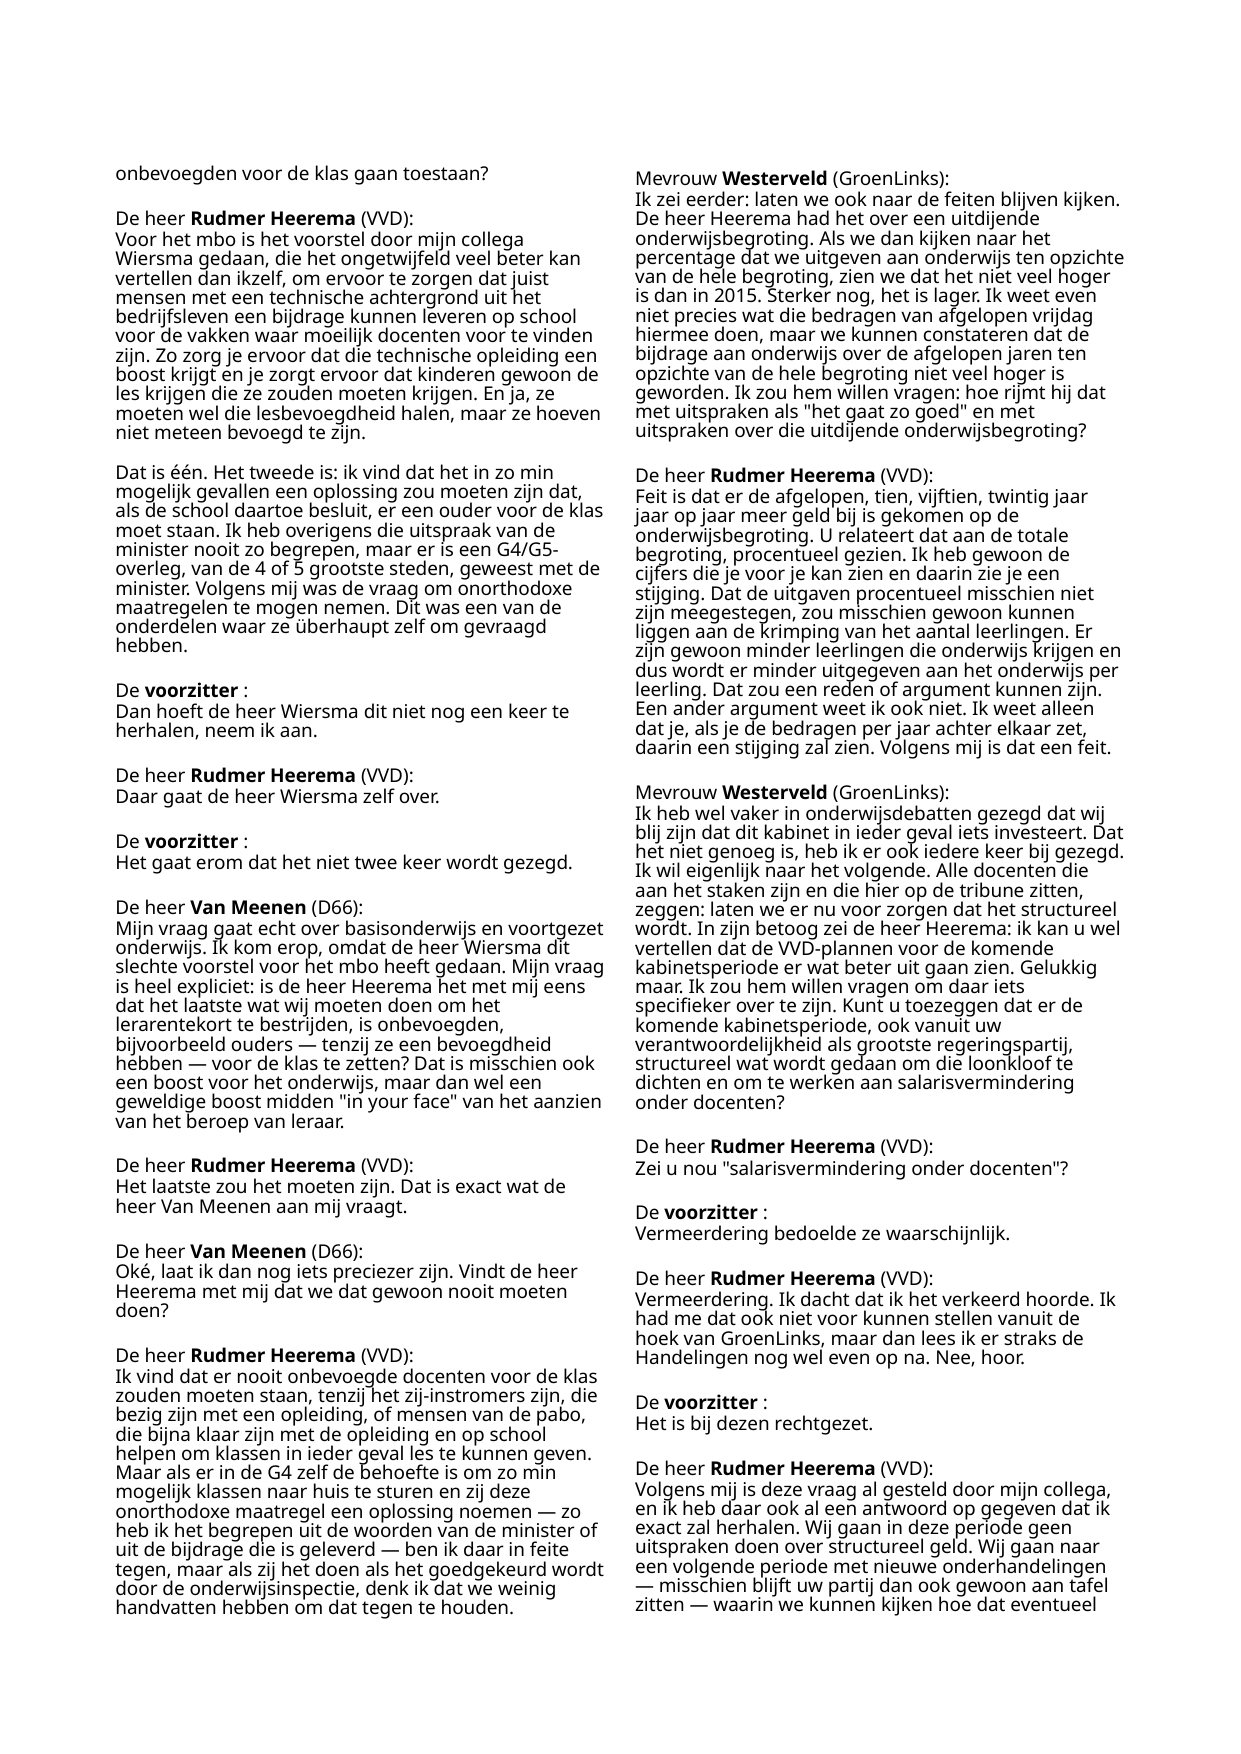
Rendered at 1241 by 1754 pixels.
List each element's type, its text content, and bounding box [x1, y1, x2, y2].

text Mevrouw Westerveld (GroenLinks): [635, 165, 1125, 191]
text Ik heb wel vaker in onderwijsdebatten gezegd dat wij blij zijn dat dit kabinet in ieder geval iets investeert. Dat het niet genoeg is, heb ik er ook iedere keer bij gezegd. Ik wil eigenlijk naar het volgende. Alle docenten die aan het staken zijn en die hier op de tribune zitten, zeggen: laten we er nu voor zorgen dat het structureel wordt. In zijn betoog zei de heer Heerema: ik kan u wel vertellen dat de VVD-plannen voor de komende kabinetsperiode er wat beter uit gaan zien. Gelukkig maar. Ik zou hem willen vragen om daar iets specifieker over te zijn. Kunt u toezeggen dat er de komende kabinetsperiode, ook vanuit uw verantwoordelijkheid als grootste regeringspartij, structureel wat wordt gedaan om die loonkloof te dichten en om te werken aan salarisvermindering onder docenten? [635, 804, 1125, 1113]
text Feit is dat er de afgelopen, tien, vijftien, twintig jaar jaar op jaar meer geld bij is gekomen op de onderwijsbegroting. U relateert dat aan de totale begroting, procentueel gezien. Ik heb gewoon de cijfers die je voor je kan zien en daarin zie je een stijging. Dat de uitgaven procentueel misschien niet zijn meegestegen, zou misschien gewoon kunnen liggen aan de krimping van het aantal leerlingen. Er zijn gewoon minder leerlingen die onderwijs krijgen en dus wordt er minder uitgegeven aan het onderwijs per leerling. Dat zou een reden of argument kunnen zijn. Een ander argument weet ik ook niet. Ik weet alleen dat je, als je de bedragen per jaar achter elkaar zet, daarin een stijging zal zien. Volgens mij is dat een feit. [635, 488, 1125, 758]
text Het laatste zou het moeten zijn. Dat is exact wat de heer Van Meenen aan mij vraagt. [115, 1178, 605, 1217]
text De voorzitter : [115, 828, 605, 854]
text Oké, laat ik dan nog iets preciezer zijn. Vindt de heer Heerema met mij dat we dat gewoon nooit moeten doen? [115, 1263, 605, 1321]
text De heer Van Meenen (D66): [115, 1238, 605, 1263]
text onbevoegden voor de klas gaan toestaan? [115, 165, 605, 184]
text Ik vind dat er nooit onbevoegde docenten voor de klas zouden moeten staan, tenzij het zij-instromers zijn, die bezig zijn met een opleiding, of mensen van de pabo, die bijna klaar zijn met de opleiding en op school helpen om klassen in ieder geval les te kunnen geven. Maar als er in de G4 zelf de behoefte is om zo min mogelijk klassen naar huis te sturen en zij deze onorthodoxe maatregel een oplossing noemen — zo heb ik het begrepen uit de woorden van de minister of uit de bijdrage die is geleverd — ben ik daar in feite tegen, maar als zij het doen als het goedgekeurd wordt door de onderwijsinspectie, denk ik dat we weinig handvatten hebben om dat tegen te houden. [115, 1368, 605, 1618]
text De heer Rudmer Heerema (VVD): [115, 205, 605, 231]
text De heer Van Meenen (D66): [115, 894, 605, 920]
text Mijn vraag gaat echt over basisonderwijs en voortgezet onderwijs. Ik kom erop, omdat de heer Wiersma dit slechte voorstel voor het mbo heeft gedaan. Mijn vraag is heel expliciet: is de heer Heerema het met mij eens dat het laatste wat wij moeten doen om het lerarentekort te bestrijden, is onbevoegden, bijvoorbeeld ouders — tenzij ze een bevoegdheid hebben — voor de klas te zetten? Dat is misschien ook een boost voor het onderwijs, maar dan wel een geweldige boost midden "in your face" van het aanzien van het beroep van leraar. [115, 920, 605, 1132]
text Ik zei eerder: laten we ook naar de feiten blijven kijken. De heer Heerema had het over een uitdijende onderwijsbegroting. Als we dan kijken naar het percentage dat we uitgeven aan onderwijs ten opzichte van de hele begroting, zien we dat het niet veel hoger is dan in 2015. Sterker nog, het is lager. Ik weet even niet precies wat die bedragen van afgelopen vrijdag hiermee doen, maar we kunnen constateren dat de bijdrage aan onderwijs over de afgelopen jaren ten opzichte van de hele begroting niet veel hoger is geworden. Ik zou hem willen vragen: hoe rijmt hij dat met uitspraken als "het gaat zo goed" en met uitspraken over die uitdijende onderwijsbegroting? [635, 191, 1125, 442]
text Dat is één. Het tweede is: ik vind dat het in zo min mogelijk gevallen een oplossing zou moeten zijn dat, als de school daartoe besluit, er een ouder voor de klas moet staan. Ik heb overigens die uitspraak van de minister nooit zo begrepen, maar er is een G4/G5-overleg, van de 4 of 5 grootste steden, geweest met de minister. Volgens mij was de vraag om onorthodoxe maatregelen te mogen nemen. Dit was een van de onderdelen waar ze überhaupt zelf om gevraagd hebben. [115, 464, 605, 657]
text Zei u nou "salarisvermindering onder docenten"? [635, 1159, 1125, 1179]
text De voorzitter : [115, 677, 605, 703]
text De heer Rudmer Heerema (VVD): [635, 1134, 1125, 1159]
text Daar gaat de heer Wiersma zelf over. [115, 788, 605, 807]
text Het gaat erom dat het niet twee keer wordt gezegd. [115, 854, 605, 873]
text De heer Rudmer Heerema (VVD): [115, 1342, 605, 1368]
text Vermeerdering. Ik dacht dat ik het verkeerd hoorde. Ik had me dat ook niet voor kunnen stellen vanuit de hoek van GroenLinks, maar dan lees ik er straks de Handelingen nog wel even op na. Nee, hoor. [635, 1291, 1125, 1368]
text Vermeerdering bedoelde ze waarschijnlijk. [635, 1225, 1125, 1244]
text De heer Rudmer Heerema (VVD): [115, 762, 605, 788]
text De voorzitter : [635, 1199, 1125, 1225]
text De heer Rudmer Heerema (VVD): [115, 1153, 605, 1178]
text De heer Rudmer Heerema (VVD): [635, 1455, 1125, 1481]
text De heer Rudmer Heerema (VVD): [635, 462, 1125, 488]
text Dan hoeft de heer Wiersma dit niet nog een keer te herhalen, neem ik aan. [115, 703, 605, 742]
text De heer Rudmer Heerema (VVD): [635, 1265, 1125, 1291]
text De voorzitter : [635, 1389, 1125, 1415]
text Volgens mij is deze vraag al gesteld door mijn collega, en ik heb daar ook al een antwoord op gegeven dat ik exact zal herhalen. Wij gaan in deze periode geen uitspraken doen over structureel geld. Wij gaan naar een volgende periode met nieuwe onderhandelingen — misschien blijft uw partij dan ook gewoon aan tafel zitten — waarin we kunnen kijken hoe dat eventueel [635, 1481, 1125, 1616]
text Voor het mbo is het voorstel door mijn collega Wiersma gedaan, die het ongetwijfeld veel beter kan vertellen dan ikzelf, om ervoor te zorgen dat juist mensen met een technische achtergrond uit het bedrijfsleven een bijdrage kunnen leveren op school voor de vakken waar moeilijk docenten voor te vinden zijn. Zo zorg je ervoor dat die technische opleiding een boost krijgt en je zorgt ervoor dat kinderen gewoon de les krijgen die ze zouden moeten krijgen. En ja, ze moeten wel die lesbevoegdheid halen, maar ze hoeven niet meteen bevoegd te zijn. [115, 231, 605, 443]
text Het is bij dezen rechtgezet. [635, 1415, 1125, 1434]
text Mevrouw Westerveld (GroenLinks): [635, 779, 1125, 804]
